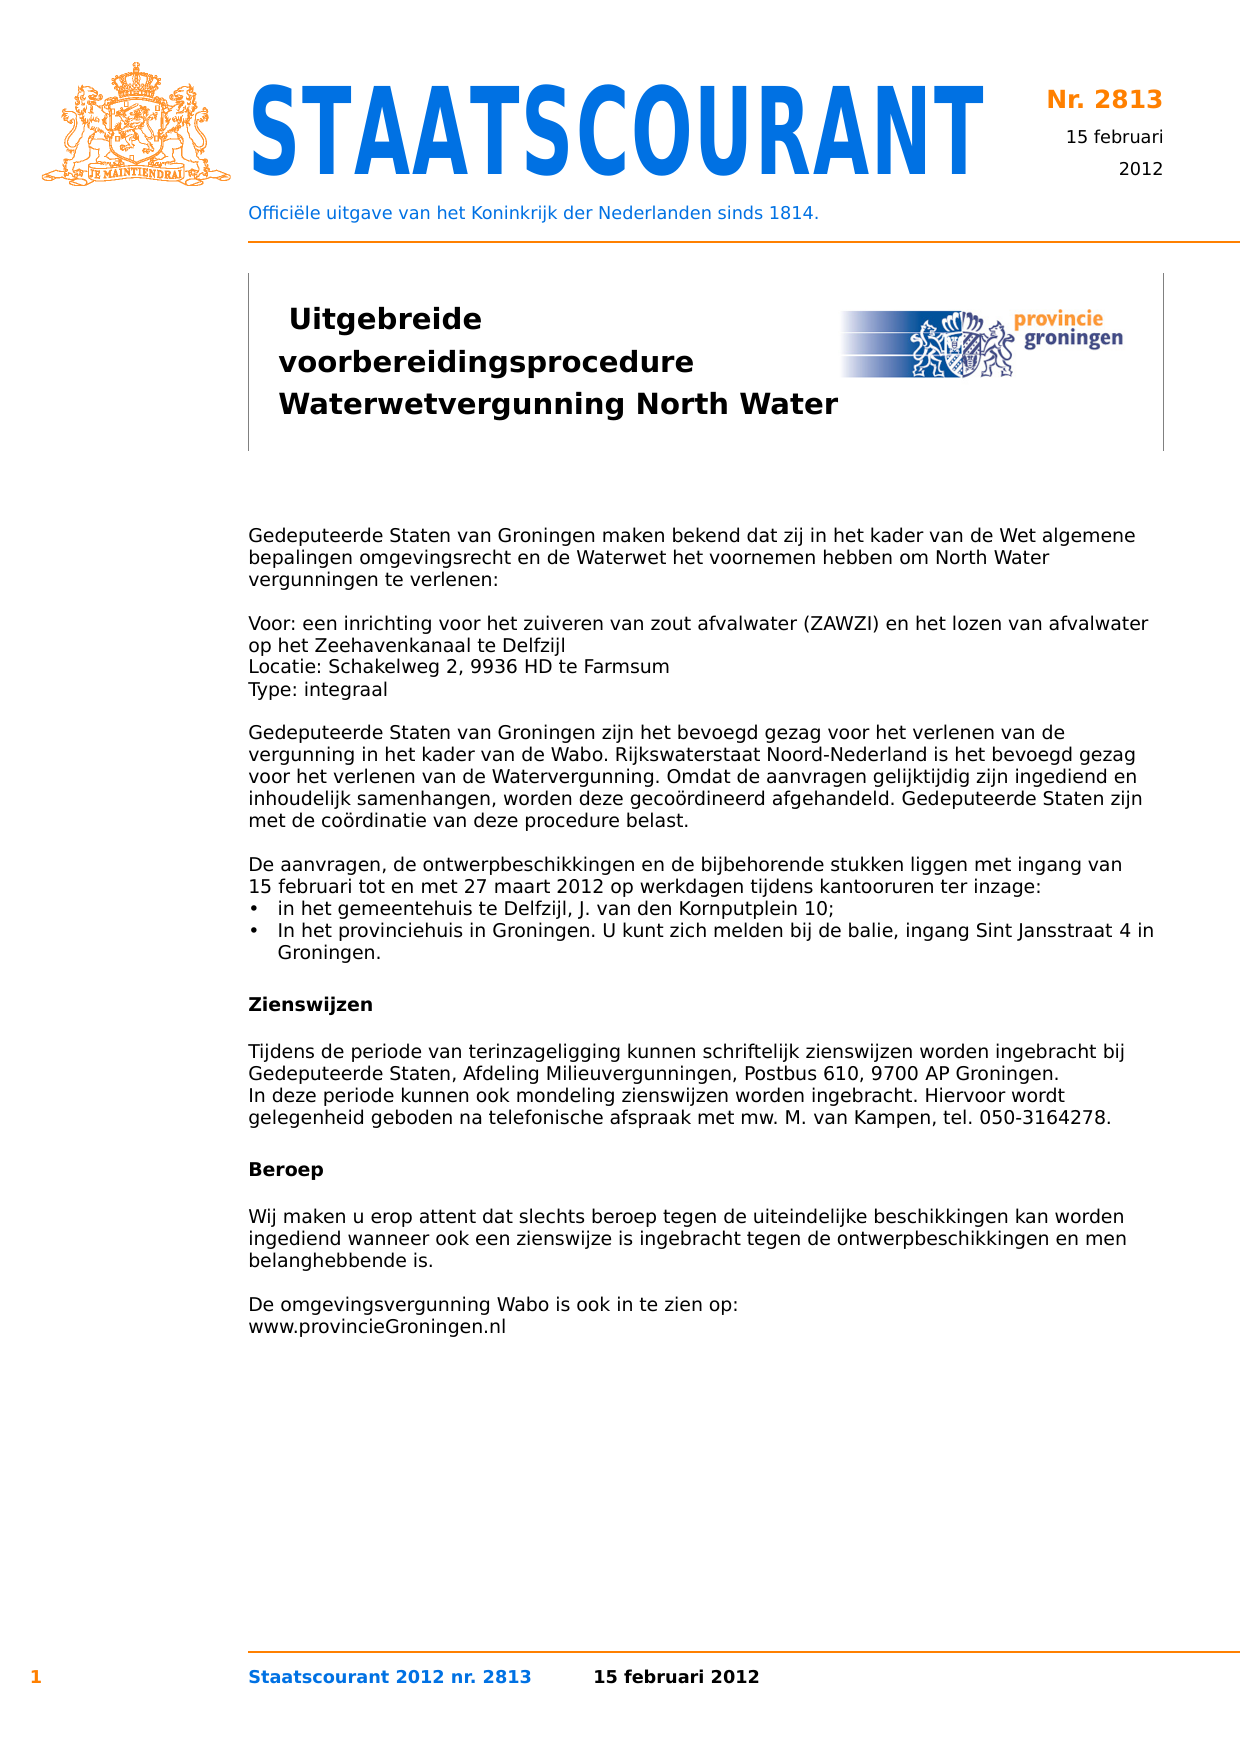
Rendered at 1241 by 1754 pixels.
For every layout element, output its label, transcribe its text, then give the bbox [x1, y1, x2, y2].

text Gedeputeerde Staten van Groningen maken bekend dat zij in het kader van de Wet algemene bepalingen omgevingsrecht en de Waterwet het voornemen hebben om North Water vergunningen te verlenen: [248, 525, 1163, 591]
text Gedeputeerde Staten van Groningen zijn het bevoegd gezag voor het verlenen van de vergunning in het kader van de Wabo. Rijkswaterstaat Noord-Nederland is het bevoegd gezag voor het verlenen van de Watervergunning. Omdat de aanvragen gelijktijdig zijn ingediend en inhoudelijk samenhangen, worden deze gecoördineerd afgehandeld. Gedeputeerde Staten zijn met de coördinatie van deze procedure belast. [248, 722, 1163, 832]
text • in het gemeentehuis te Delfzijl, J. van den Kornputplein 10; [248, 898, 1163, 920]
subtitle Uitgebreide voorbereidingsprocedure Waterwetvergunning North Water [249, 273, 1163, 451]
picture [41, 62, 231, 186]
picture [838, 302, 1134, 386]
subtitle Beroep [248, 1159, 1163, 1181]
text Locatie: Schakelweg 2, 9936 HD te Farmsum [248, 656, 1163, 678]
table_cell 2012 [998, 153, 1240, 203]
table_header [25, 62, 248, 241]
table_header STAATSCOURANT [248, 62, 998, 203]
text Wij maken u erop attent dat slechts beroep tegen de uiteindelijke beschikkingen kan worden ingediend wanneer ook een zienswijze is ingebracht tegen de ontwerpbeschikkingen en men belanghebbende is. [248, 1206, 1163, 1272]
text Voor: een inrichting voor het zuiveren van zout afvalwater (ZAWZI) en het lozen van afvalwater op het Zeehavenkanaal te Delfzijl [248, 612, 1163, 656]
text De aanvragen, de ontwerpbeschikkingen en de bijbehorende stukken liggen met ingang van 15 februari tot en met 27 maart 2012 op werkdagen tijdens kantooruren ter inzage: [248, 854, 1163, 898]
text Tijdens de periode van terinzageligging kunnen schriftelijk zienswijzen worden ingebracht bij Gedeputeerde Staten, Afdeling Milieuvergunningen, Postbus 610, 9700 AP Groningen. [248, 1041, 1163, 1085]
text Type: integraal [248, 678, 1163, 700]
text De omgevingsvergunning Wabo is ook in te zien op: [248, 1294, 1163, 1316]
subtitle Zienswijzen [248, 994, 1163, 1016]
text • In het provinciehuis in Groningen. U kunt zich melden bij de balie, ingang Sint Jansstraat 4 in Groningen. [248, 920, 1163, 964]
table_cell Officiële uitgave van het Koninkrijk der Nederlanden sinds 1814. [248, 203, 1240, 241]
table_header Nr. 2813 [998, 62, 1240, 121]
text www.provincieGroningen.nl [248, 1316, 1163, 1338]
table_cell 15 februari [998, 121, 1240, 153]
text In deze periode kunnen ook mondeling zienswijzen worden ingebracht. Hiervoor wordt gelegenheid geboden na telefonische afspraak met mw. M. van Kampen, tel. 050-3164278. [248, 1085, 1163, 1129]
